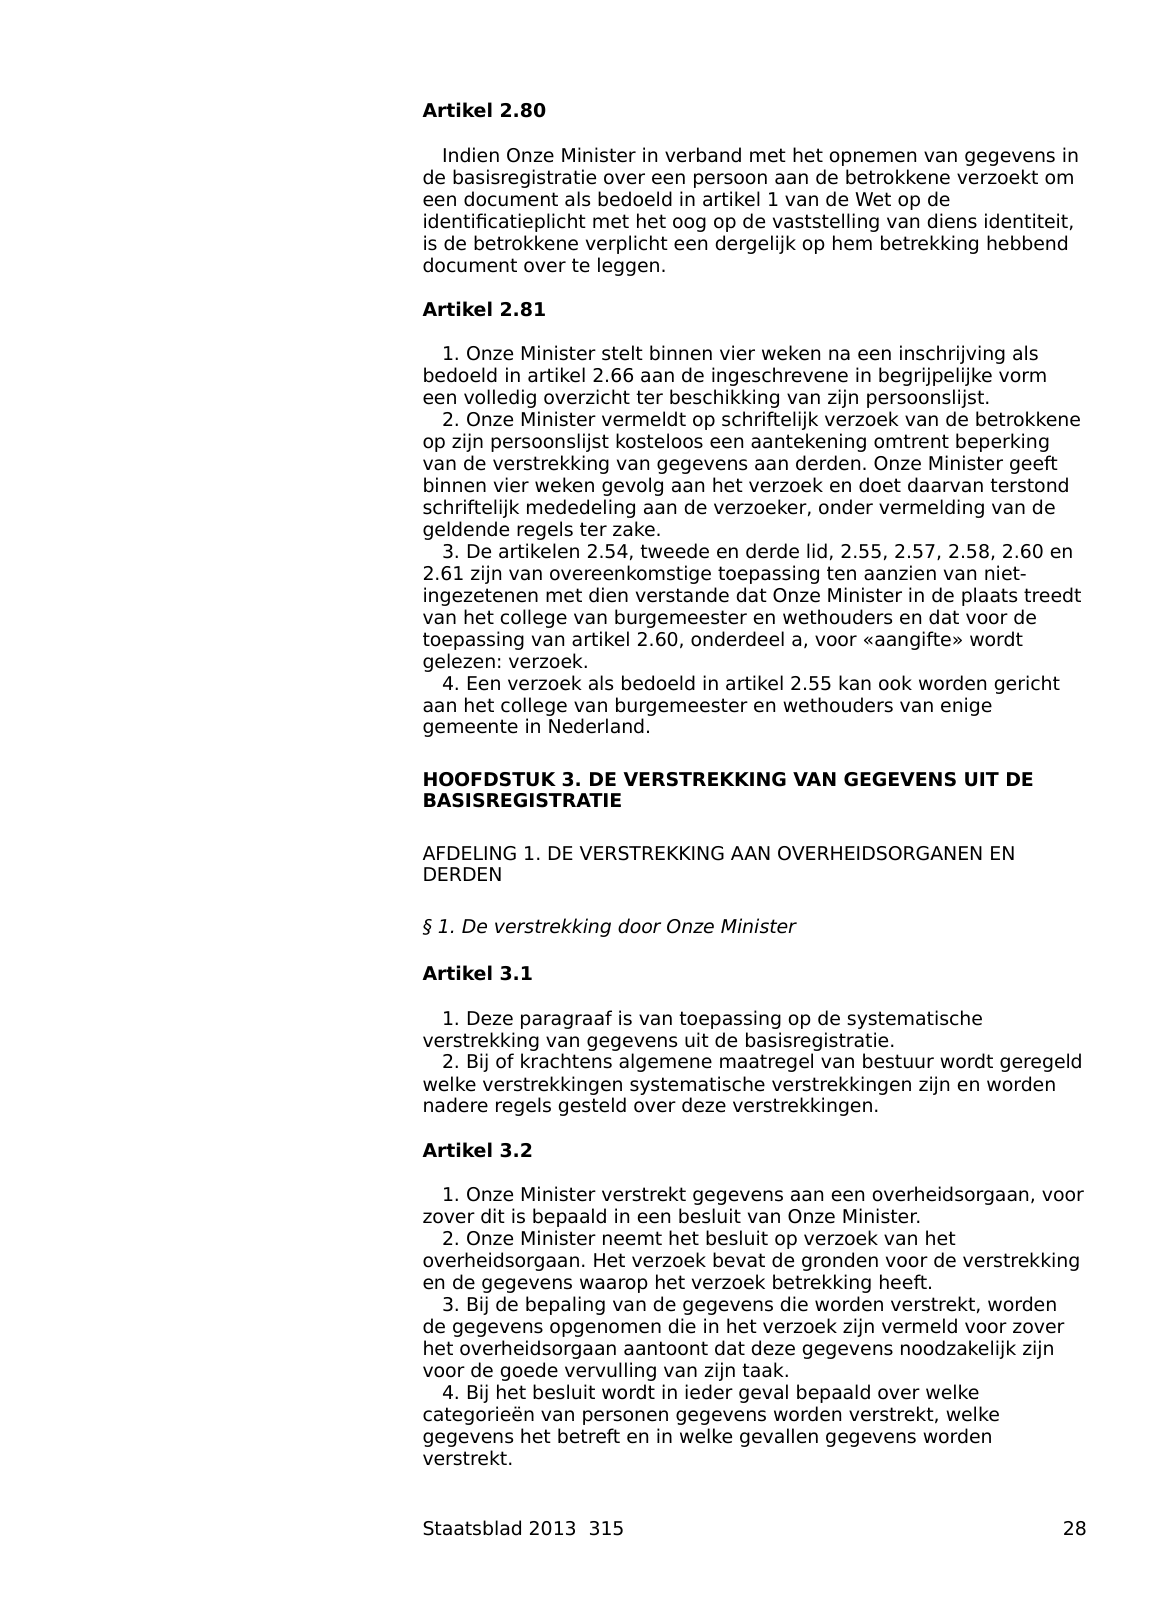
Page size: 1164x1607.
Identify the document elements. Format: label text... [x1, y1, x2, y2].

text 1. Onze Minister stelt binnen vier weken na een inschrijving als bedoeld in artikel 2.66 aan de ingeschrevene in begrijpelijke vorm een volledig overzicht ter beschikking van zijn persoonslijst. [422, 343, 1087, 409]
text 3. Bij de bepaling van de gegevens die worden verstrekt, worden de gegevens opgenomen die in het verzoek zijn vermeld voor zover het overheidsorgaan aantoont dat deze gegevens noodzakelijk zijn voor de goede vervulling van zijn taak. [422, 1294, 1087, 1382]
text 4. Een verzoek als bedoeld in artikel 2.55 kan ook worden gericht aan het college van burgemeester en wethouders van enige gemeente in Nederland. [422, 672, 1087, 738]
text 3. De artikelen 2.54, tweede en derde lid, 2.55, 2.57, 2.58, 2.60 en 2.61 zijn van overeenkomstige toepassing ten aanzien van niet-ingezetenen met dien verstande dat Onze Minister in de plaats treedt van het college van burgemeester en wethouders en dat voor de toepassing van artikel 2.60, onderdeel a, voor «aangifte» wordt gelezen: verzoek. [422, 541, 1087, 672]
text 2. Bij of krachtens algemene maatregel van bestuur wordt geregeld welke verstrekkingen systematische verstrekkingen zijn en worden nadere regels gesteld over deze verstrekkingen. [422, 1051, 1087, 1117]
text 4. Bij het besluit wordt in ieder geval bepaald over welke categorieën van personen gegevens worden verstrekt, welke gegevens het betreft en in welke gevallen gegevens worden verstrekt. [422, 1382, 1087, 1469]
text 2. Onze Minister vermeldt op schriftelijk verzoek van de betrokkene op zijn persoonslijst kosteloos een aantekening omtrent beperking van de verstrekking van gegevens aan derden. Onze Minister geeft binnen vier weken gevolg aan het verzoek en doet daarvan terstond schriftelijk mededeling aan de verzoeker, onder vermelding van de geldende regels ter zake. [422, 409, 1087, 541]
subtitle Artikel 2.80 [422, 100, 1087, 122]
text Indien Onze Minister in verband met het opnemen van gegevens in de basisregistratie over een persoon aan de betrokkene verzoekt om een document als bedoeld in artikel 1 van de Wet op de identificatieplicht met het oog op de vaststelling van diens identiteit, is de betrokkene verplicht een dergelijk op hem betrekking hebbend document over te leggen. [422, 144, 1087, 276]
text 1. Onze Minister verstrekt gegevens aan een overheidsorgaan, voor zover dit is bepaald in een besluit van Onze Minister. [422, 1184, 1087, 1228]
subtitle § 1. De verstrekking door Onze Minister [422, 916, 1087, 938]
subtitle Artikel 3.2 [422, 1139, 1087, 1162]
subtitle AFDELING 1. DE VERSTREKKING AAN OVERHEIDSORGANEN EN DERDEN [422, 842, 1087, 886]
subtitle Artikel 2.81 [422, 299, 1087, 321]
text 2. Onze Minister neemt het besluit op verzoek van het overheidsorgaan. Het verzoek bevat de gronden voor de verstrekking en de gegevens waarop het verzoek betrekking heeft. [422, 1228, 1087, 1294]
subtitle Artikel 3.1 [422, 963, 1087, 985]
text 1. Deze paragraaf is van toepassing op de systematische verstrekking van gegevens uit de basisregistratie. [422, 1007, 1087, 1051]
subtitle HOOFDSTUK 3. DE VERSTREKKING VAN GEGEVENS UIT DE BASISREGISTRATIE [422, 768, 1087, 812]
